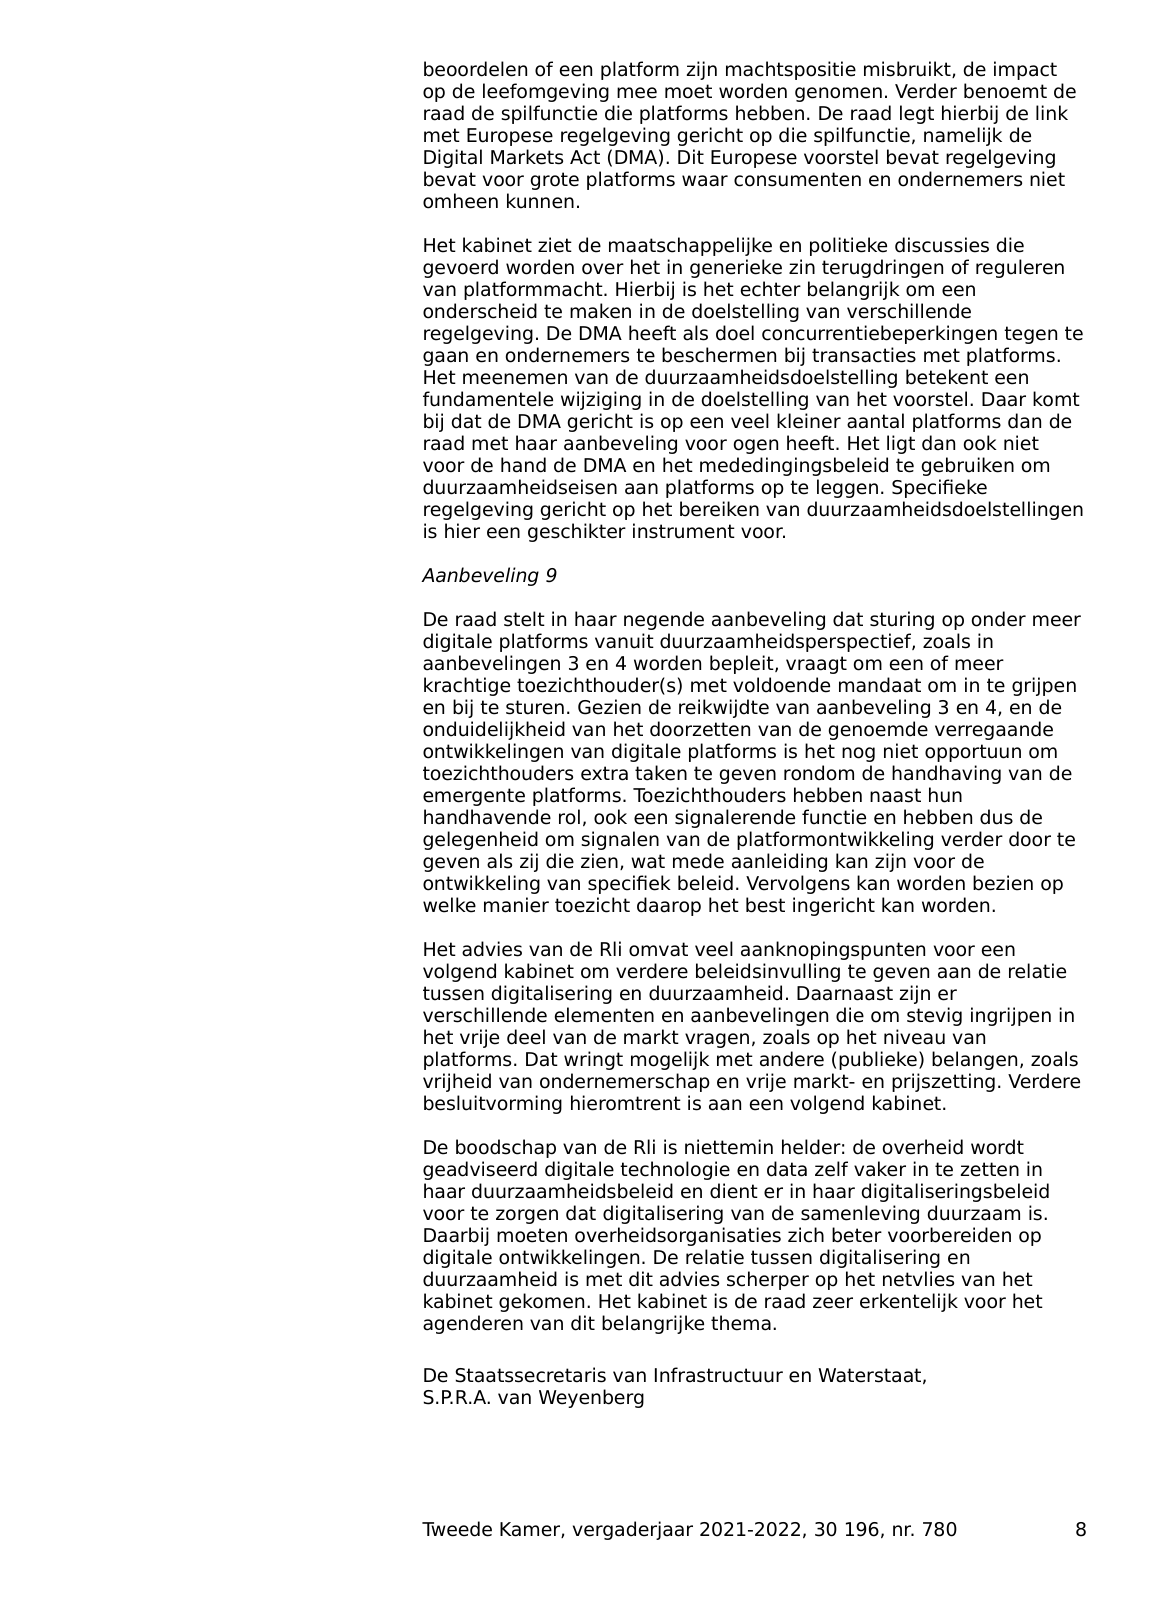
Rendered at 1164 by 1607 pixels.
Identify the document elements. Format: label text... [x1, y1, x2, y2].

text Het kabinet ziet de maatschappelijke en politieke discussies die gevoerd worden over het in generieke zin terugdringen of reguleren van platformmacht. Hierbij is het echter belangrijk om een onderscheid te maken in de doelstelling van verschillende regelgeving. De DMA heeft als doel concurrentiebeperkingen tegen te gaan en ondernemers te beschermen bij transacties met platforms. Het meenemen van de duurzaamheidsdoelstelling betekent een fundamentele wijziging in de doelstelling van het voorstel. Daar komt bij dat de DMA gericht is op een veel kleiner aantal platforms dan de raad met haar aanbeveling voor ogen heeft. Het ligt dan ook niet voor de hand de DMA en het mededingingsbeleid te gebruiken om duurzaamheidseisen aan platforms op te leggen. Specifieke regelgeving gericht op het bereiken van duurzaamheidsdoelstellingen is hier een geschikter instrument voor. [422, 235, 1087, 543]
text De boodschap van de Rli is niettemin helder: de overheid wordt geadviseerd digitale technologie en data zelf vaker in te zetten in haar duurzaamheidsbeleid en dient er in haar digitaliseringsbeleid voor te zorgen dat digitalisering van de samenleving duurzaam is. Daarbij moeten overheidsorganisaties zich beter voorbereiden op digitale ontwikkelingen. De relatie tussen digitalisering en duurzaamheid is met dit advies scherper op het netvlies van het kabinet gekomen. Het kabinet is de raad zeer erkentelijk voor het agenderen van dit belangrijke thema. [422, 1137, 1087, 1335]
text Het advies van de Rli omvat veel aanknopingspunten voor een volgend kabinet om verdere beleidsinvulling te geven aan de relatie tussen digitalisering en duurzaamheid. Daarnaast zijn er verschillende elementen en aanbevelingen die om stevig ingrijpen in het vrije deel van de markt vragen, zoals op het niveau van platforms. Dat wringt mogelijk met andere (publieke) belangen, zoals vrijheid van ondernemerschap en vrije markt- en prijszetting. Verdere besluitvorming hieromtrent is aan een volgend kabinet. [422, 939, 1087, 1115]
text De raad stelt in haar negende aanbeveling dat sturing op onder meer digitale platforms vanuit duurzaamheidsperspectief, zoals in aanbevelingen 3 en 4 worden bepleit, vraagt om een of meer krachtige toezichthouder(s) met voldoende mandaat om in te grijpen en bij te sturen. Gezien de reikwijdte van aanbeveling 3 en 4, en de onduidelijkheid van het doorzetten van de genoemde verregaande ontwikkelingen van digitale platforms is het nog niet opportuun om toezichthouders extra taken te geven rondom de handhaving van de emergente platforms. Toezichthouders hebben naast hun handhavende rol, ook een signalerende functie en hebben dus de gelegenheid om signalen van de platformontwikkeling verder door te geven als zij die zien, wat mede aanleiding kan zijn voor de ontwikkeling van specifiek beleid. Vervolgens kan worden bezien op welke manier toezicht daarop het best ingericht kan worden. [422, 609, 1087, 917]
subtitle Aanbeveling 9 [422, 565, 1087, 587]
text De Staatssecretaris van Infrastructuur en Waterstaat, S.P.R.A. van Weyenberg [422, 1365, 1087, 1409]
text beoordelen of een platform zijn machtspositie misbruikt, de impact op de leefomgeving mee moet worden genomen. Verder benoemt de raad de spilfunctie die platforms hebben. De raad legt hierbij de link met Europese regelgeving gericht op die spilfunctie, namelijk de Digital Markets Act (DMA). Dit Europese voorstel bevat regelgeving bevat voor grote platforms waar consumenten en ondernemers niet omheen kunnen. [422, 59, 1087, 213]
